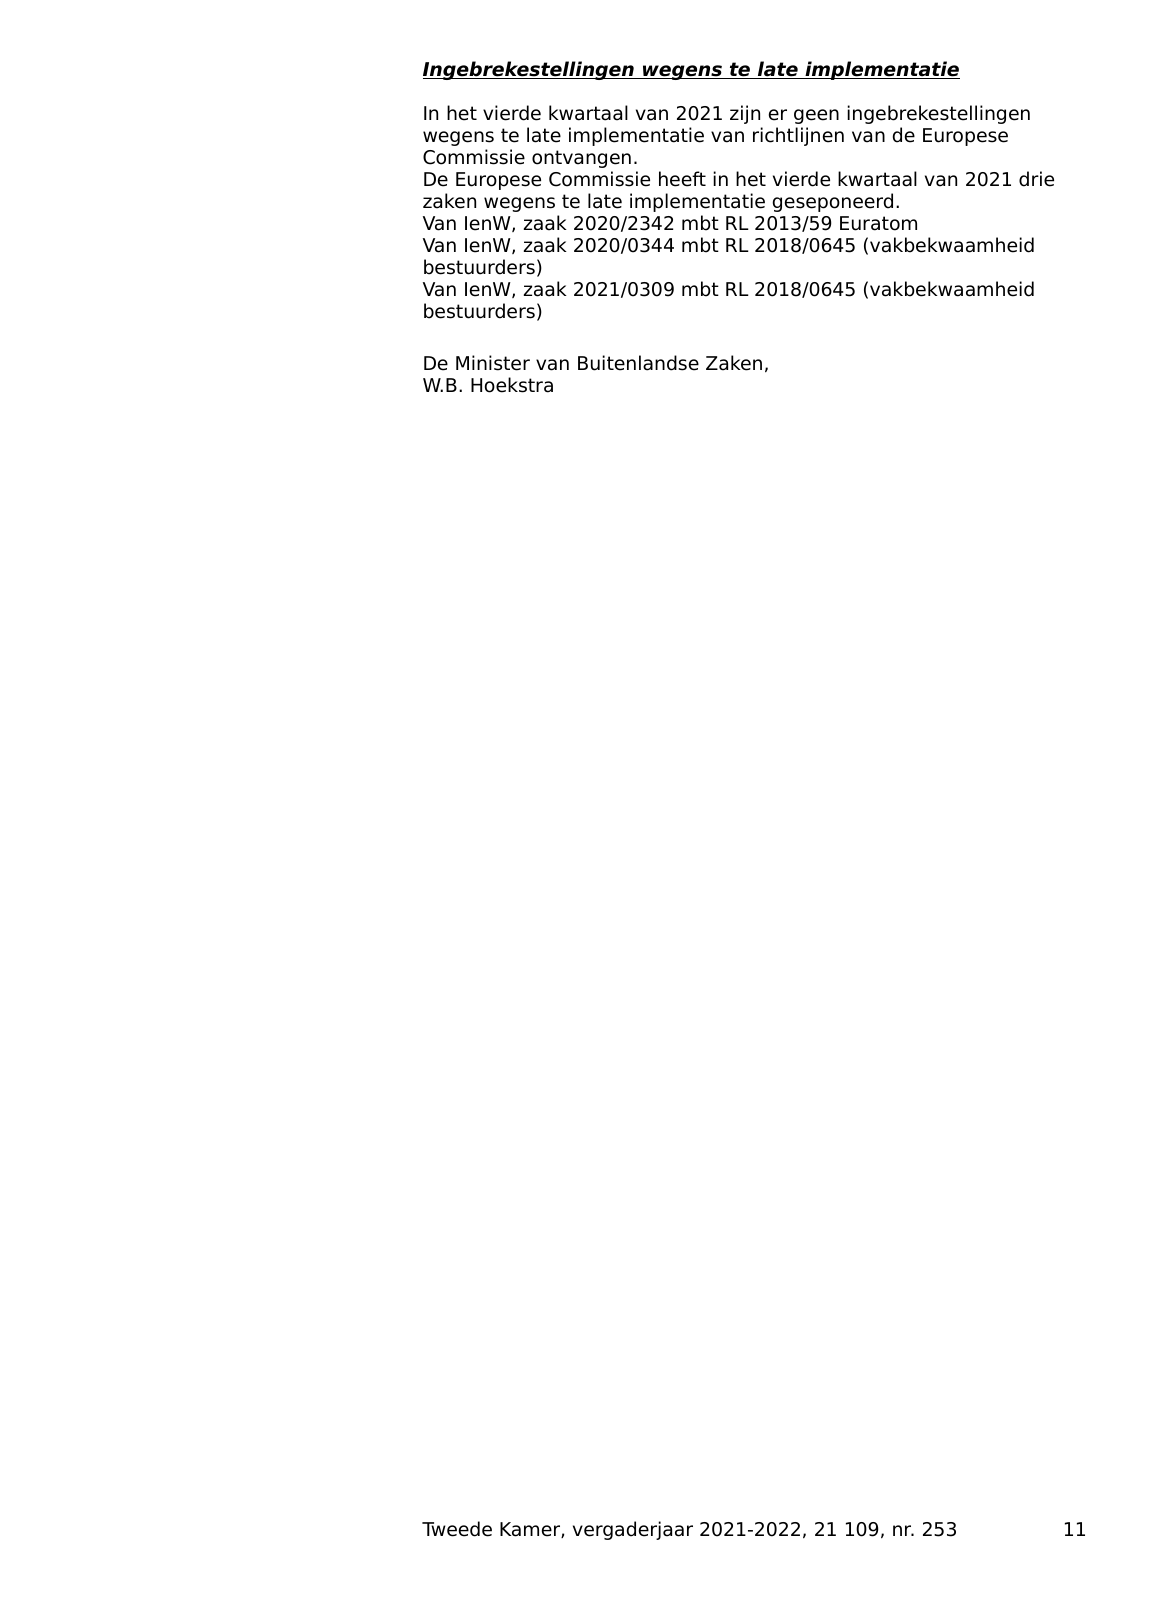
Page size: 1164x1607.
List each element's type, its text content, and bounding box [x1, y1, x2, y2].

subtitle Ingebrekestellingen wegens te late implementatie [422, 59, 1087, 81]
text De Minister van Buitenlandse Zaken, W.B. Hoekstra [422, 353, 1087, 397]
text De Europese Commissie heeft in het vierde kwartaal van 2021 drie zaken wegens te late implementatie geseponeerd. [422, 169, 1087, 213]
text Van IenW, zaak 2021/0309 mbt RL 2018/0645 (vakbekwaamheid bestuurders) [422, 279, 1087, 323]
text In het vierde kwartaal van 2021 zijn er geen ingebrekestellingen wegens te late implementatie van richtlijnen van de Europese Commissie ontvangen. [422, 103, 1087, 169]
text Van IenW, zaak 2020/0344 mbt RL 2018/0645 (vakbekwaamheid bestuurders) [422, 235, 1087, 279]
text Van IenW, zaak 2020/2342 mbt RL 2013/59 Euratom [422, 213, 1087, 235]
